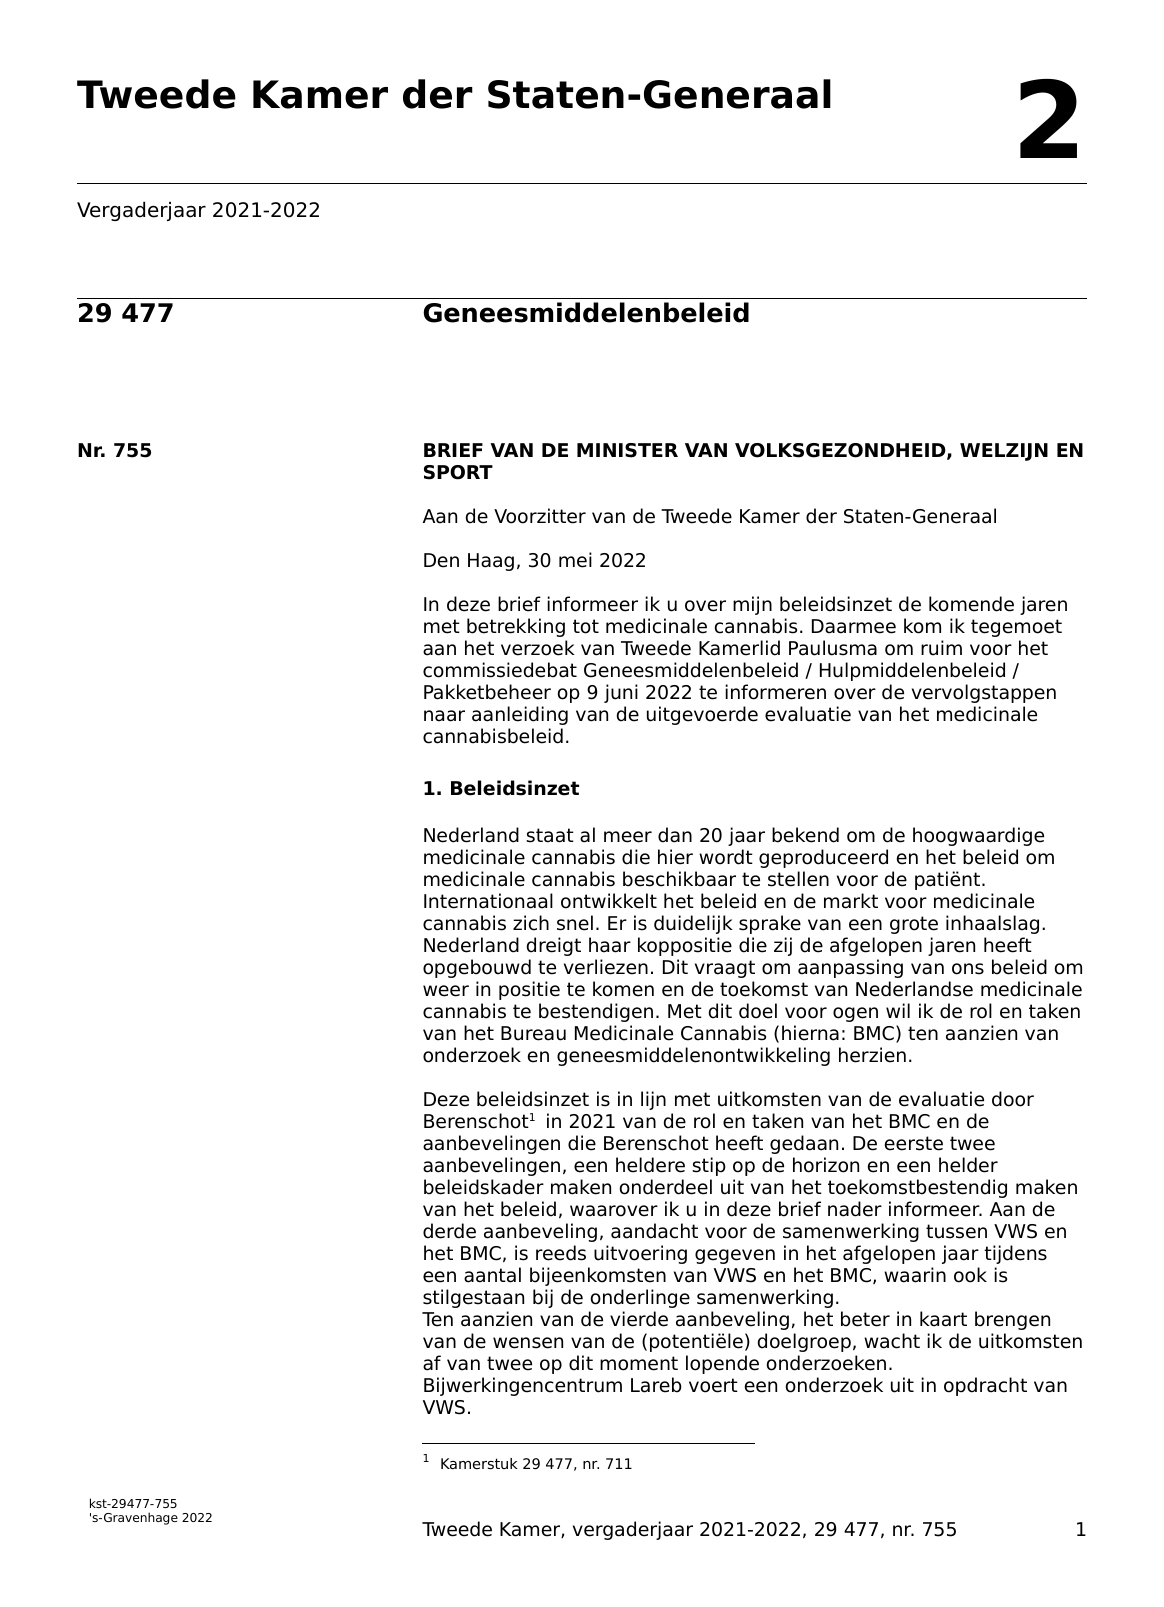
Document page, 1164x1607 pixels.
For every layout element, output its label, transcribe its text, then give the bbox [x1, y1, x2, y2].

text Bijwerkingencentrum Lareb voert een onderzoek uit in opdracht van VWS. [422, 1375, 1087, 1419]
text Deze beleidsinzet is in lijn met uitkomsten van de evaluatie door Berenschot in 2021 van de rol en taken van het BMC en de aanbevelingen die Berenschot heeft gedaan. De eerste twee aanbevelingen, een heldere stip op de horizon en een helder beleidskader maken onderdeel uit van het toekomstbestendig maken van het beleid, waarover ik u in deze brief nader informeer. Aan de derde aanbeveling, aandacht voor de samenwerking tussen VWS en het BMC, is reeds uitvoering gegeven in het afgelopen jaar tijdens een aantal bijeenkomsten van VWS en het BMC, waarin ook is stilgestaan bij de onderlinge samenwerking. [422, 1089, 1087, 1309]
text Den Haag, 30 mei 2022 [422, 550, 1087, 572]
subtitle Nr. 755 BRIEF VAN DE MINISTER VAN VOLKSGEZONDHEID, WELZIJN EN SPORT [77, 440, 1087, 484]
subtitle 1. Beleidsinzet [422, 778, 1087, 800]
text In deze brief informeer ik u over mijn beleidsinzet de komende jaren met betrekking tot medicinale cannabis. Daarmee kom ik tegemoet aan het verzoek van Tweede Kamerlid Paulusma om ruim voor het commissiedebat Geneesmiddelenbeleid / Hulpmiddelenbeleid / Pakketbeheer op 9 juni 2022 te informeren over de vervolgstappen naar aanleiding van de uitgevoerde evaluatie van het medicinale cannabisbeleid. [422, 594, 1087, 748]
text kst-29477-755 [88, 1497, 323, 1511]
text Aan de Voorzitter van de Tweede Kamer der Staten-Generaal [422, 506, 1087, 528]
subtitle 29 477 Geneesmiddelenbeleid [77, 299, 1087, 329]
text Ten aanzien van de vierde aanbeveling, het beter in kaart brengen van de wensen van de (potentiële) doelgroep, wacht ik de uitkomsten af van twee op dit moment lopende onderzoeken. [422, 1309, 1087, 1375]
table_header 2 [886, 59, 1087, 183]
text 's-Gravenhage 2022 [88, 1511, 323, 1525]
text Nederland staat al meer dan 20 jaar bekend om de hoogwaardige medicinale cannabis die hier wordt geproduceerd en het beleid om medicinale cannabis beschikbaar te stellen voor de patiënt. Internationaal ontwikkelt het beleid en de markt voor medicinale cannabis zich snel. Er is duidelijk sprake van een grote inhaalslag. Nederland dreigt haar koppositie die zij de afgelopen jaren heeft opgebouwd te verliezen. Dit vraagt om aanpassing van ons beleid om weer in positie te komen en de toekomst van Nederlandse medicinale cannabis te bestendigen. Met dit doel voor ogen wil ik de rol en taken van het Bureau Medicinale Cannabis (hierna: BMC) ten aanzien van onderzoek en geneesmiddelenontwikkeling herzien. [422, 825, 1087, 1067]
table_cell Vergaderjaar 2021-2022 [77, 184, 1087, 298]
table_header Tweede Kamer der Staten-Generaal [77, 59, 886, 183]
text Kamerstuk 29 477, nr. 711 [422, 1452, 1087, 1474]
